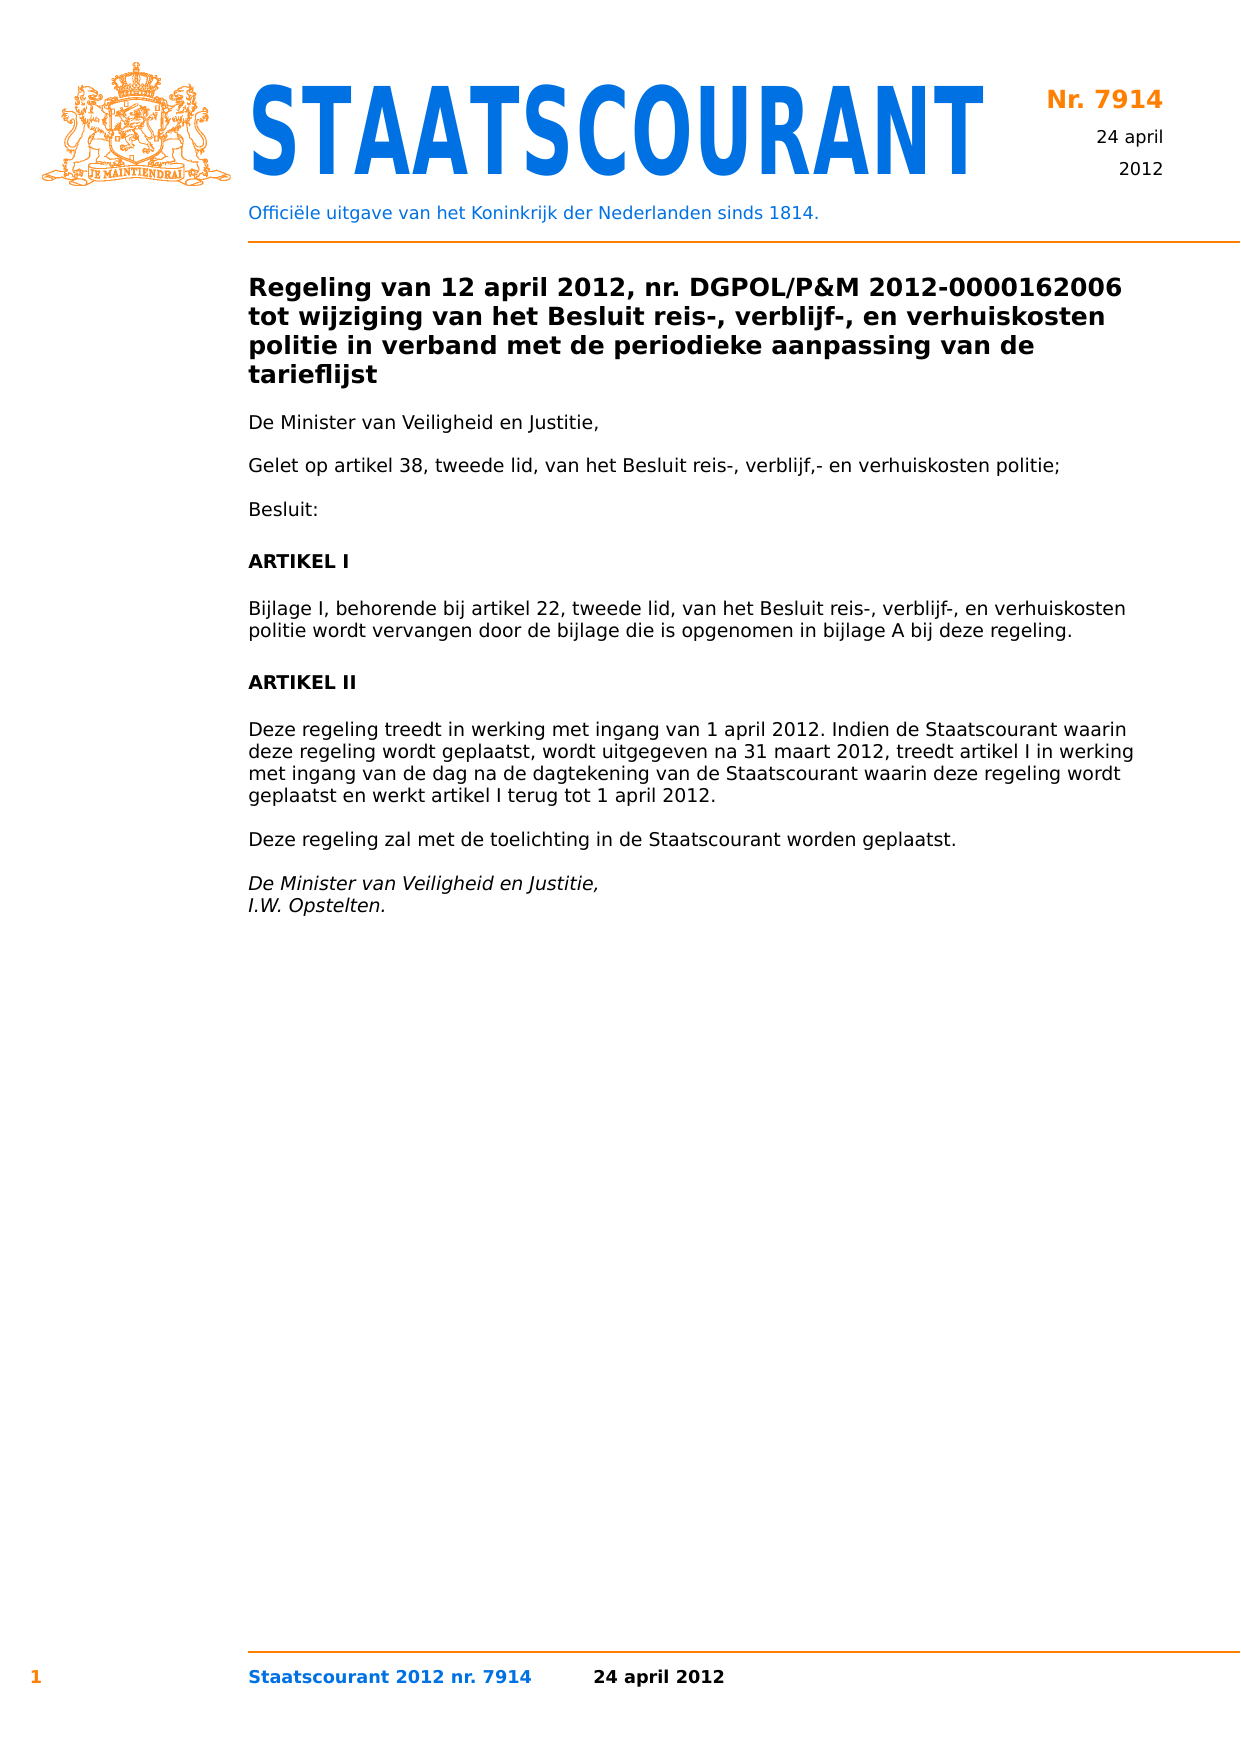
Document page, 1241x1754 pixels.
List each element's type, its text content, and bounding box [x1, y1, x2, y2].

text Gelet op artikel 38, tweede lid, van het Besluit reis-, verblijf,- en verhuiskosten politie; [248, 455, 1163, 477]
table_header STAATSCOURANT [248, 62, 998, 203]
table_cell 2012 [998, 153, 1240, 203]
text Besluit: [248, 499, 1163, 521]
table_cell 24 april [998, 121, 1240, 153]
text Bijlage I, behorende bij artikel 22, tweede lid, van het Besluit reis-, verblijf-, en verhuiskosten politie wordt vervangen door de bijlage die is opgenomen in bijlage A bij deze regeling. [248, 598, 1163, 642]
text De Minister van Veiligheid en Justitie, I.W. Opstelten. [248, 873, 1163, 917]
text Deze regeling zal met de toelichting in de Staatscourant worden geplaatst. [248, 829, 1163, 851]
table_cell Officiële uitgave van het Koninkrijk der Nederlanden sinds 1814. [248, 203, 1240, 241]
subtitle Regeling van 12 april 2012, nr. DGPOL/P&M 2012-0000162006 tot wijziging van het Besluit reis-, verblijf-, en verhuiskosten politie in verband met de periodieke aanpassing van de tarieflijst [248, 273, 1163, 390]
picture [41, 62, 231, 186]
subtitle ARTIKEL II [248, 672, 1163, 694]
subtitle ARTIKEL I [248, 551, 1163, 573]
table_header Nr. 7914 [998, 62, 1240, 121]
text De Minister van Veiligheid en Justitie, [248, 412, 1163, 433]
text Deze regeling treedt in werking met ingang van 1 april 2012. Indien de Staatscourant waarin deze regeling wordt geplaatst, wordt uitgegeven na 31 maart 2012, treedt artikel I in werking met ingang van de dag na de dagtekening van de Staatscourant waarin deze regeling wordt geplaatst en werkt artikel I terug tot 1 april 2012. [248, 719, 1163, 807]
table_header [25, 62, 248, 241]
